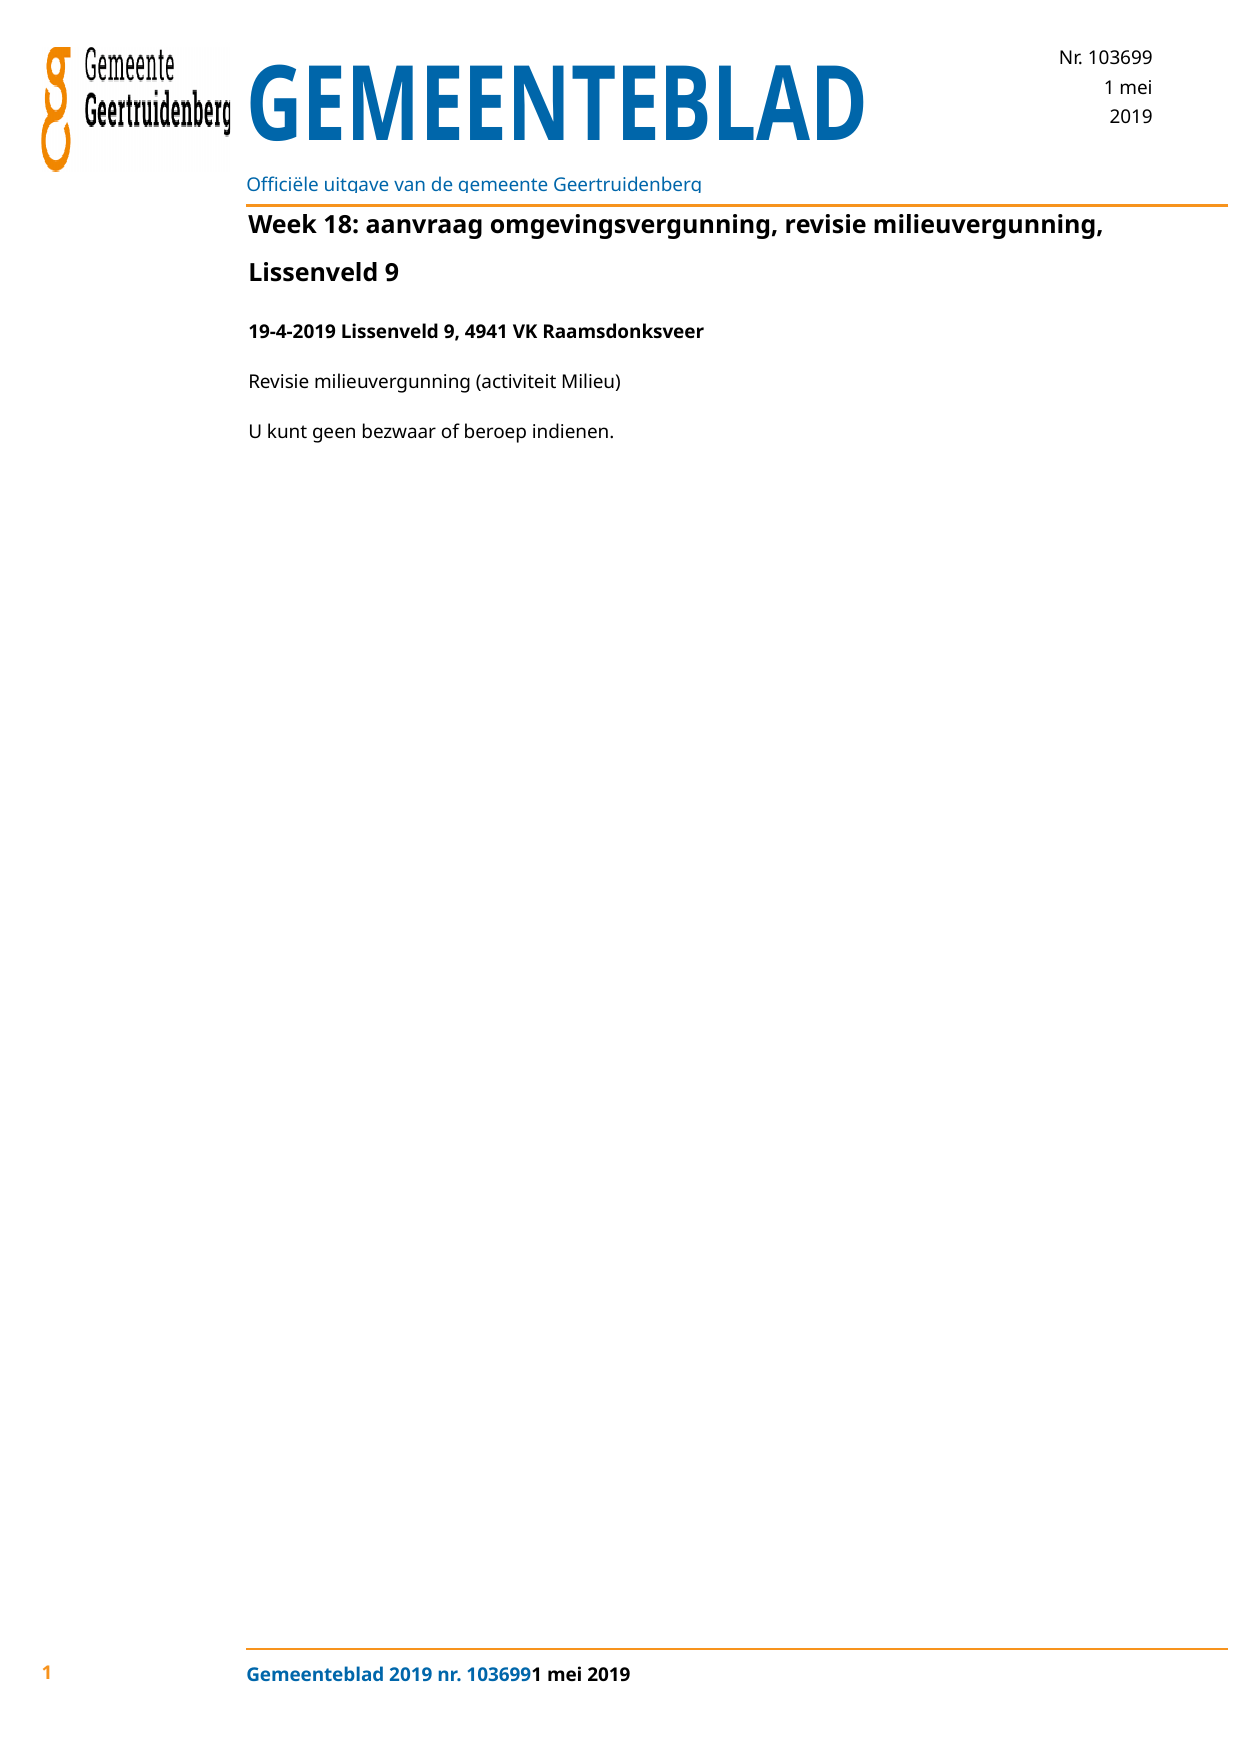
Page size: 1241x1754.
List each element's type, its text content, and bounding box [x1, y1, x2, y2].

text Week 18: aanvraag omgevingsvergunning, revisie milieuvergunning, Lissenveld 9 [248, 207, 1152, 288]
text 19-4-2019 Lissenveld 9, 4941 VK Raamsdonksveer [248, 318, 1152, 344]
picture [41, 47, 231, 172]
text Revisie milieuvergunning (activiteit Milieu) [248, 368, 1152, 394]
text U kunt geen bezwaar of beroep indienen. [248, 419, 1152, 444]
